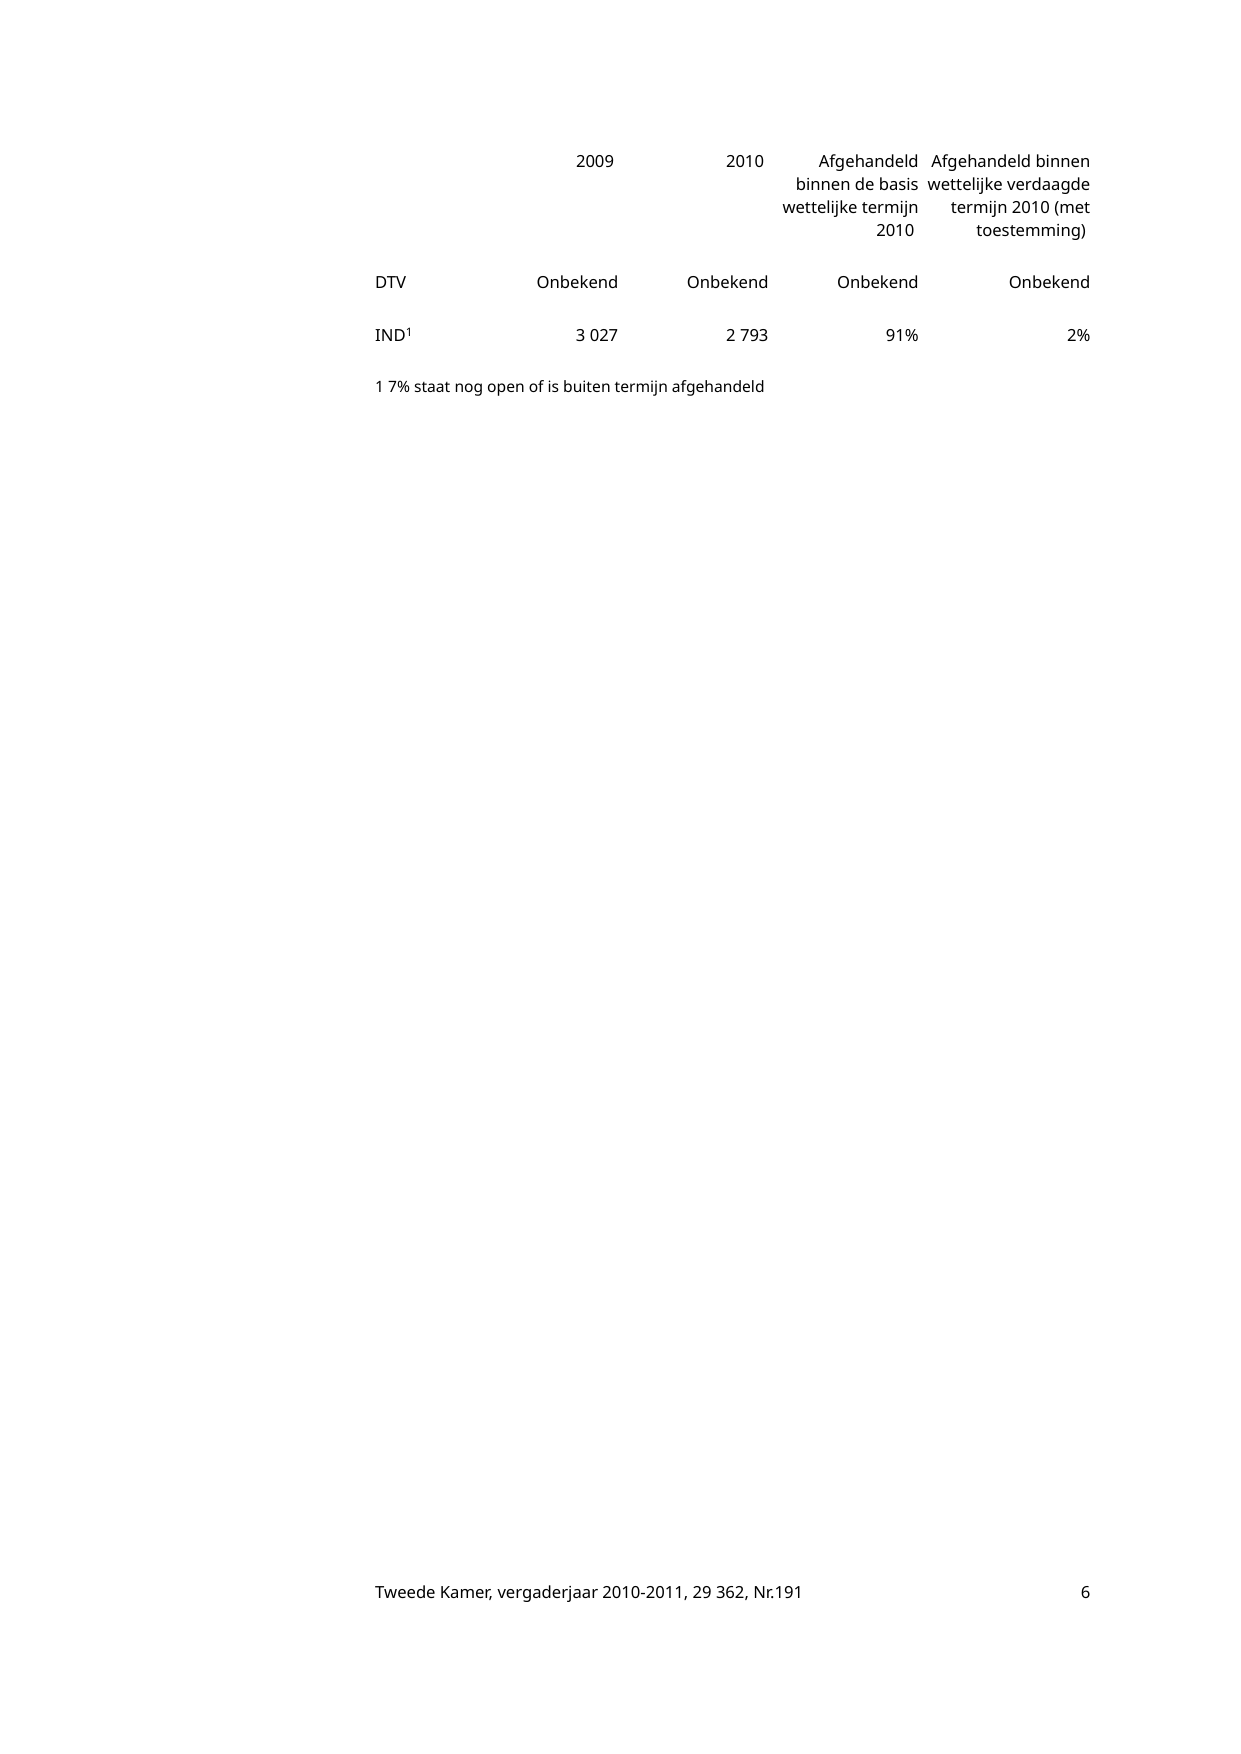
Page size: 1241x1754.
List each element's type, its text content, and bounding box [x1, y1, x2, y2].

table_cell 1 7% staat nog open of is buiten termijn afgehandeld [375, 376, 1090, 427]
table_cell DTV [375, 271, 525, 323]
table_cell 91% [768, 324, 918, 376]
table_cell Onbekend [919, 271, 1090, 323]
table_header Afgehandeld binnen de basis wettelijke termijn 2010 [768, 150, 918, 271]
table_cell Onbekend [768, 271, 918, 323]
table_cell IND1 [375, 324, 525, 376]
table_cell 3 027 [525, 324, 618, 376]
table_header 2010 [618, 150, 768, 271]
table_header 2009 [525, 150, 618, 271]
table_cell Onbekend [618, 271, 768, 323]
table_cell 2 793 [618, 324, 768, 376]
table_cell Onbekend [525, 271, 618, 323]
table_header Afgehandeld binnen wettelijke verdaagde termijn 2010 (met toestemming) [919, 150, 1090, 271]
table_cell 2% [919, 324, 1090, 376]
table_header [375, 150, 525, 271]
